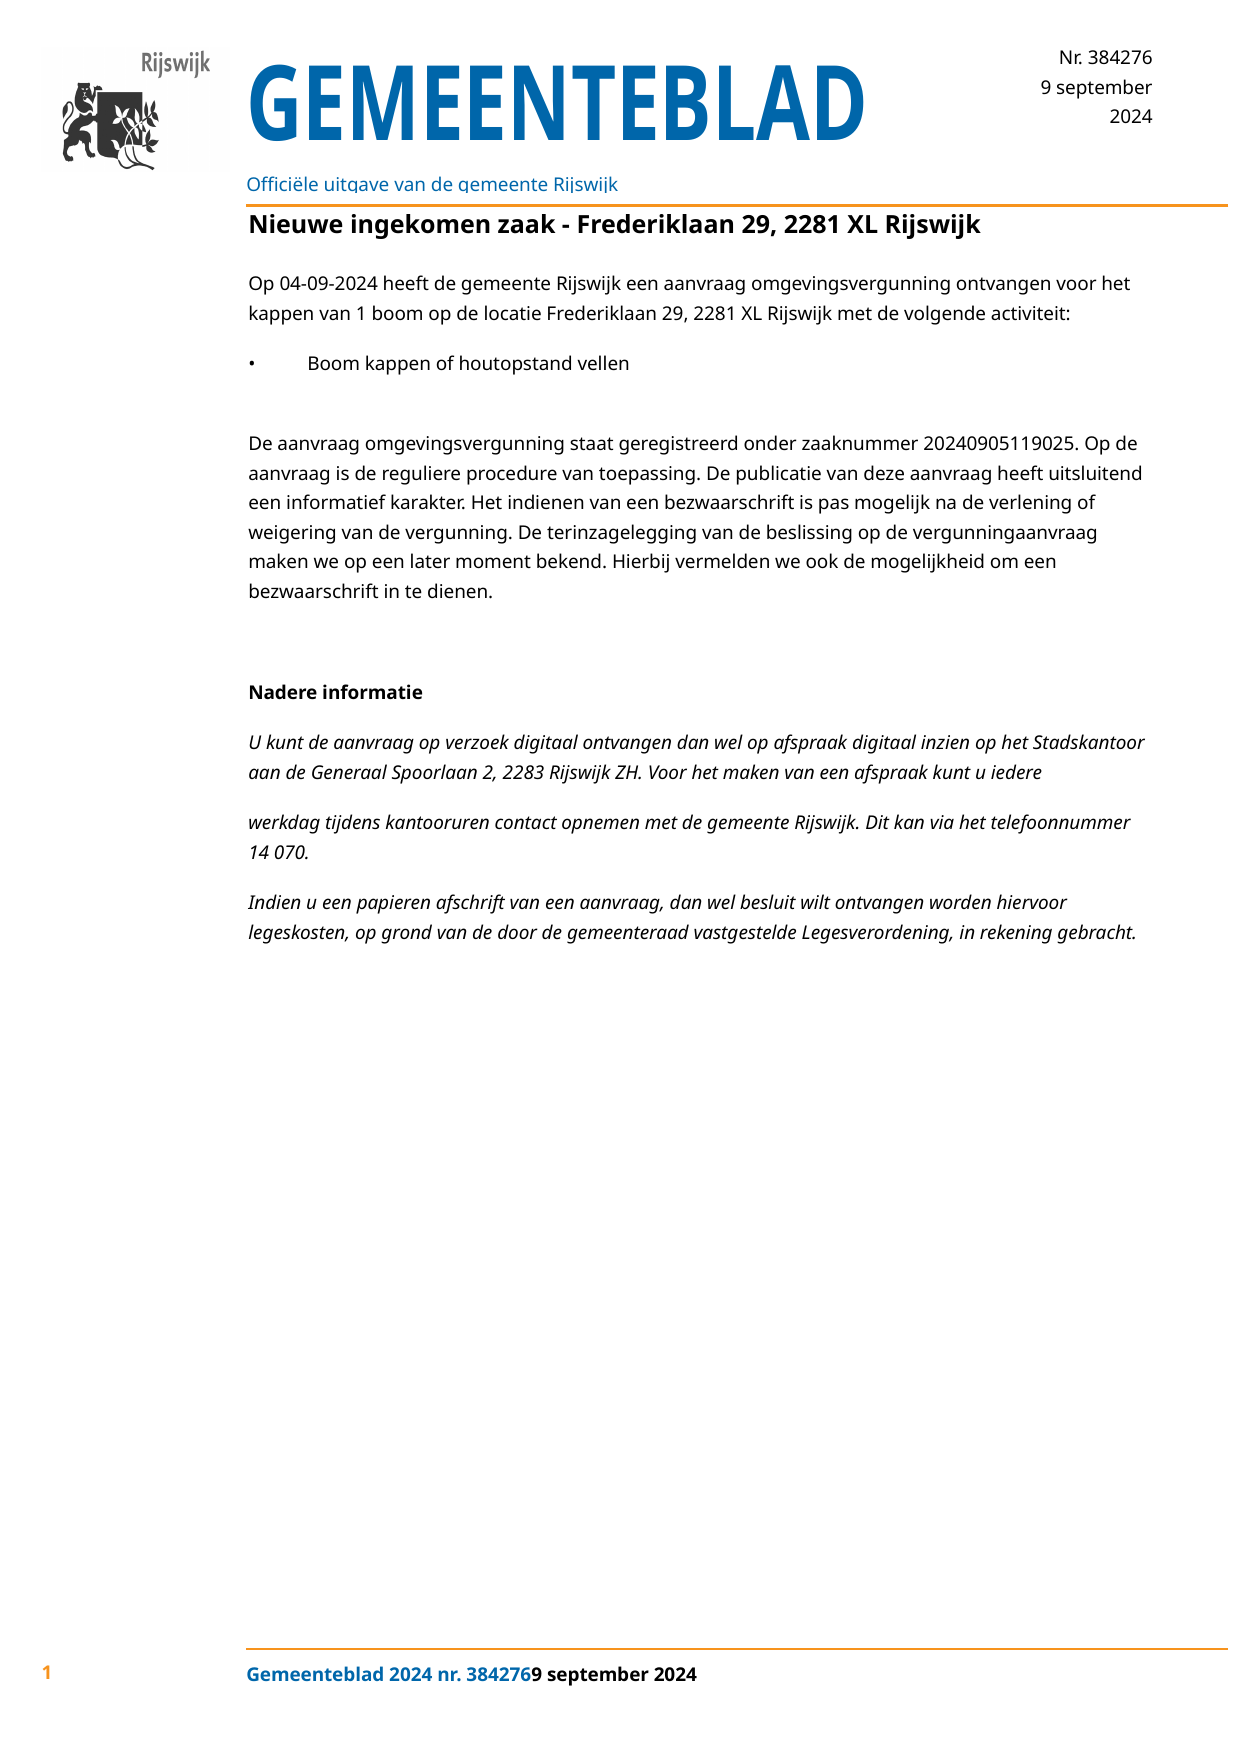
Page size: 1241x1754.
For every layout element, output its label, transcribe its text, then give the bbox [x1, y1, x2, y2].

text Nieuwe ingekomen zaak - Frederiklaan 29, 2281 XL Rijswijk [248, 207, 1152, 241]
picture [41, 47, 231, 172]
list Boom kappen of houtopstand vellen [248, 350, 1152, 376]
text Indien u een papieren afschrift van een aanvraag, dan wel besluit wilt ontvangen worden hiervoor legeskosten, op grond van de door de gemeenteraad vastgestelde Legesverordening, in rekening gebracht. [248, 889, 1152, 945]
text Op 04-09-2024 heeft de gemeente Rijswijk een aanvraag omgevingsvergunning ontvangen voor het kappen van 1 boom op de locatie Frederiklaan 29, 2281 XL Rijswijk met de volgende activiteit: [248, 270, 1152, 326]
text De aanvraag omgevingsvergunning staat geregistreerd onder zaaknummer 20240905119025. Op de aanvraag is de reguliere procedure van toepassing. De publicatie van deze aanvraag heeft uitsluitend een informatief karakter. Het indienen van een bezwaarschrift is pas mogelijk na de verlening of weigering van de vergunning. De terinzagelegging van de beslissing op de vergunningaanvraag maken we op een later moment bekend. Hierbij vermelden we ook de mogelijkheid om een bezwaarschrift in te dienen. [248, 430, 1152, 604]
text U kunt de aanvraag op verzoek digitaal ontvangen dan wel op afspraak digitaal inzien op het Stadskantoor aan de Generaal Spoorlaan 2, 2283 Rijswijk ZH. Voor het maken van een afspraak kunt u iedere [248, 729, 1152, 785]
text werkdag tijdens kantooruren contact opnemen met de gemeente Rijswijk. Dit kan via het telefoonnummer 14 070. [248, 809, 1152, 865]
text Nadere informatie [248, 679, 1152, 705]
